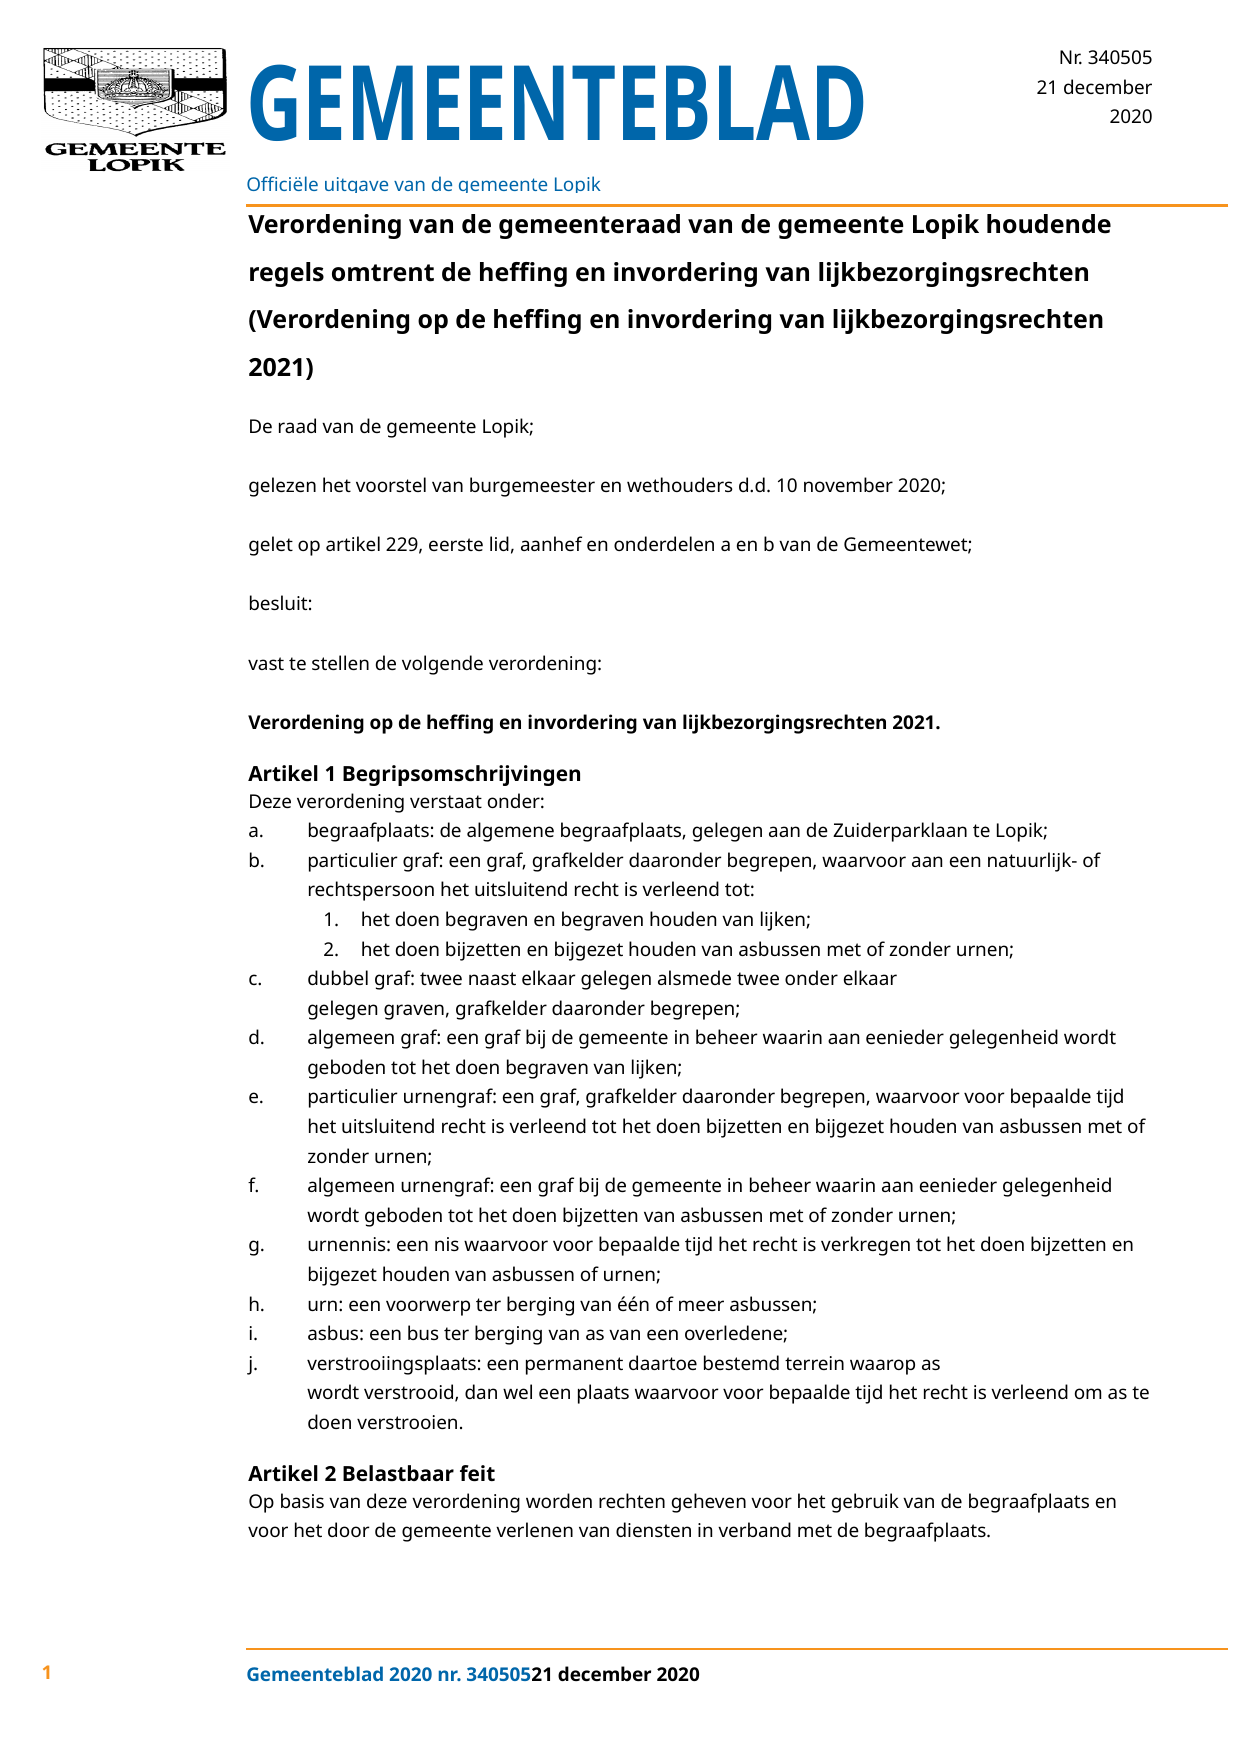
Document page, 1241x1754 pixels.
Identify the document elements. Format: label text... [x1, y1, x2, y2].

text De raad van de gemeente Lopik; [248, 413, 1152, 439]
list dubbel graf: twee naast elkaar gelegen alsmede twee onder elkaar [248, 965, 1152, 991]
list particulier graf: een graf, grafkelder daaronder begrepen, waarvoor aan een natuurlijk- of rechtspersoon het uitsluitend recht is verleend tot: [248, 847, 1152, 902]
list asbus: een bus ter berging van as van een overledene; [248, 1320, 1152, 1346]
list gelegen graven, grafkelder daaronder begrepen; [248, 995, 1152, 1021]
list urnennis: een nis waarvoor voor bepaalde tijd het recht is verkregen tot het doen bijzetten en bijgezet houden van asbussen of urnen; [248, 1232, 1152, 1287]
list het doen bijzetten en bijgezet houden van asbussen met of zonder urnen; [323, 936, 1152, 961]
text gelet op artikel 229, eerste lid, aanhef en onderdelen a en b van de Gemeentewet; [248, 531, 1152, 557]
text besluit: [248, 591, 1152, 616]
text Verordening van de gemeenteraad van de gemeente Lopik houdende regels omtrent de heffing en invordering van lijkbezorgingsrechten (Verordening op de heffing en invordering van lijkbezorgingsrechten 2021) [248, 207, 1152, 384]
list verstrooiingsplaats: een permanent daartoe bestemd terrein waarop as [248, 1350, 1152, 1376]
text Op basis van deze verordening worden rechten geheven voor het gebruik van de begraafplaats en voor het door de gemeente verlenen van diensten in verband met de begraafplaats. [248, 1488, 1152, 1543]
list algemeen graf: een graf bij de gemeente in beheer waarin aan eenieder gelegenheid wordt geboden tot het doen begraven van lijken; [248, 1024, 1152, 1080]
list algemeen urnengraf: een graf bij de gemeente in beheer waarin aan eenieder gelegenheid wordt geboden tot het doen bijzetten van asbussen met of zonder urnen; [248, 1172, 1152, 1228]
list urn: een voorwerp ter berging van één of meer asbussen; [248, 1291, 1152, 1316]
list het doen begraven en begraven houden van lijken; [323, 906, 1152, 932]
text Verordening op de heffing en invordering van lijkbezorgingsrechten 2021. [248, 709, 1152, 735]
text Deze verordening verstaat onder: [248, 788, 1152, 813]
list particulier urnengraf: een graf, grafkelder daaronder begrepen, waarvoor voor bepaalde tijd het uitsluitend recht is verleend tot het doen bijzetten en bijgezet houden van asbussen met of zonder urnen; [248, 1084, 1152, 1168]
picture [41, 47, 231, 172]
text Artikel 2 Belastbaar feit [248, 1459, 1152, 1488]
text Artikel 1 Begripsomschrijvingen [248, 759, 1152, 788]
list wordt verstrooid, dan wel een plaats waarvoor voor bepaalde tijd het recht is verleend om as te doen verstrooien. [248, 1379, 1152, 1435]
text gelezen het voorstel van burgemeester en wethouders d.d. 10 november 2020; [248, 472, 1152, 498]
text vast te stellen de volgende verordening: [248, 650, 1152, 676]
list begraafplaats: de algemene begraafplaats, gelegen aan de Zuiderparklaan te Lopik; [248, 817, 1152, 843]
